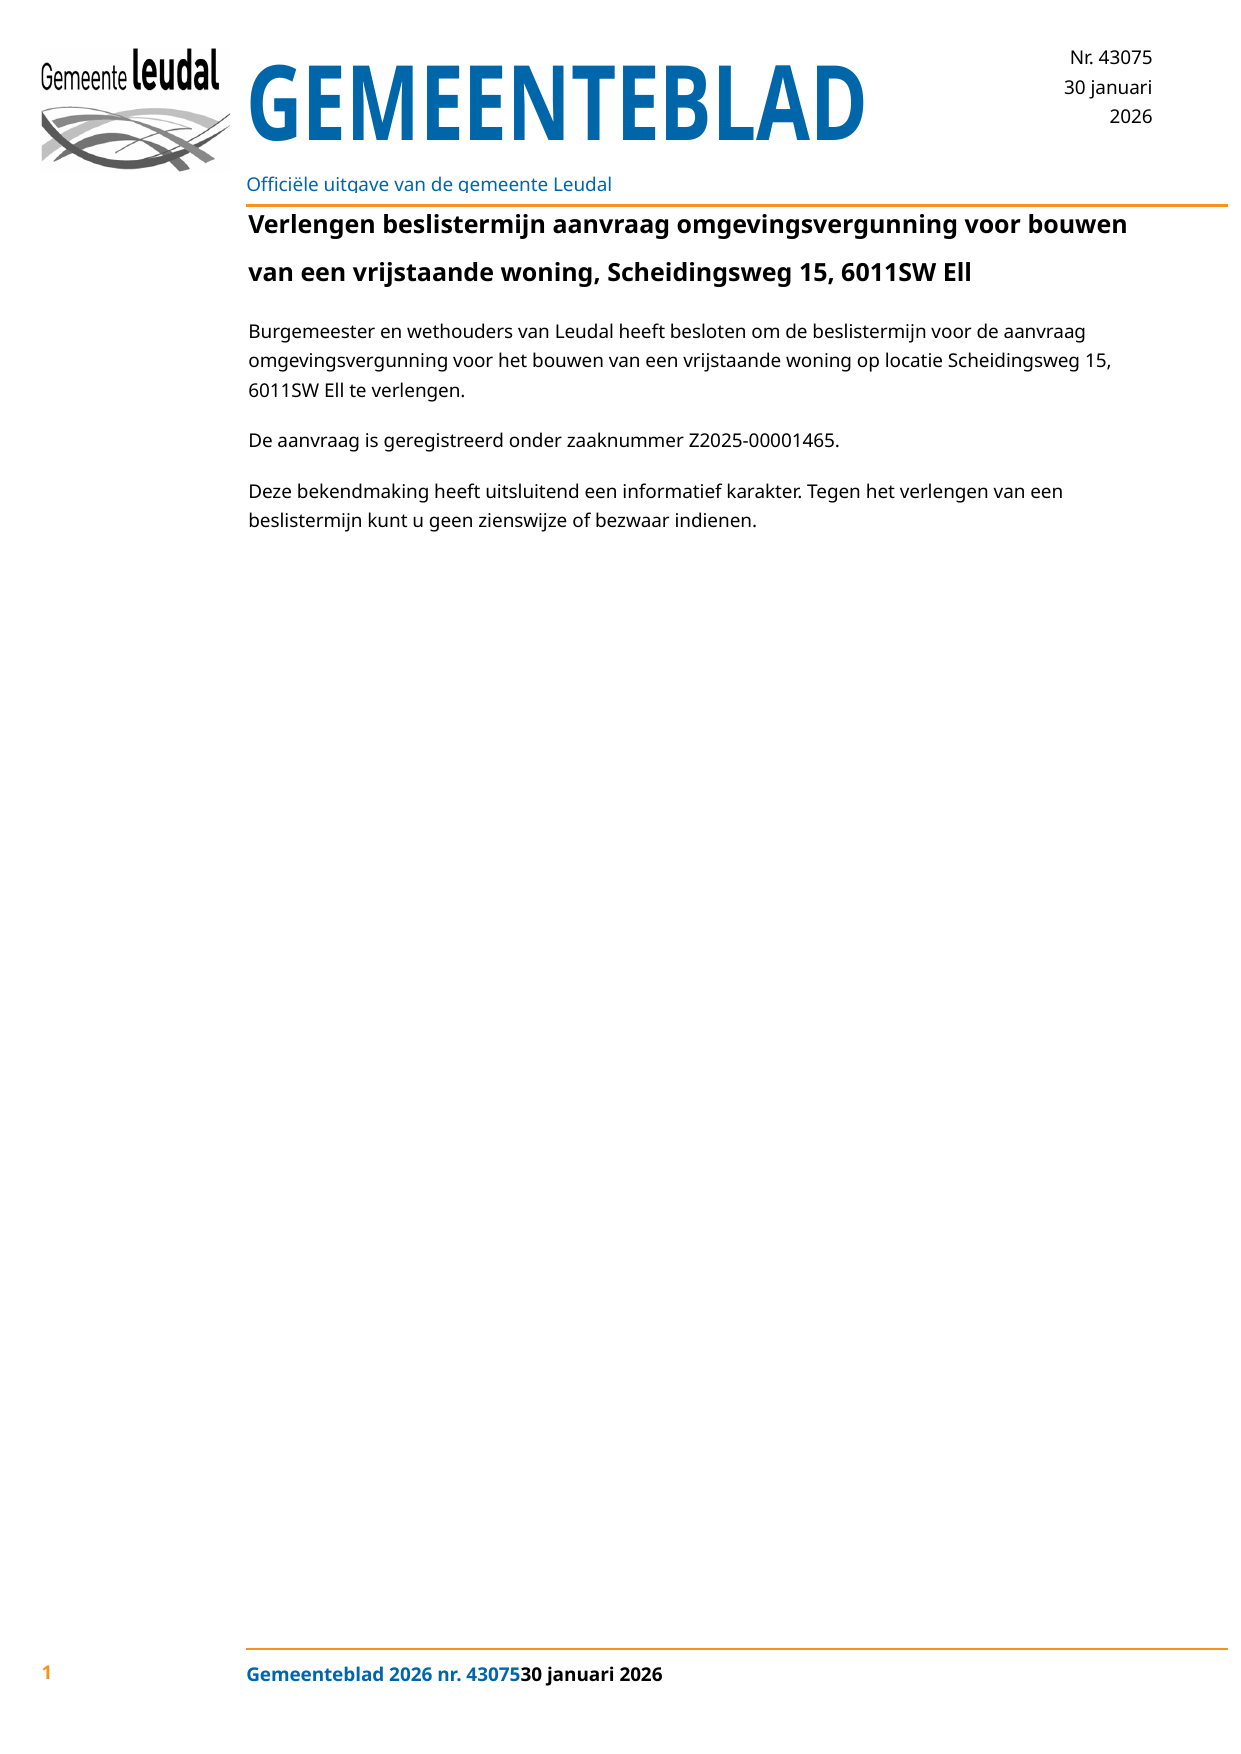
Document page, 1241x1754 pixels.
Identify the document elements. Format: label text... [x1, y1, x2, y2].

text Burgemeester en wethouders van Leudal heeft besloten om de beslistermijn voor de aanvraag omgevingsvergunning voor het bouwen van een vrijstaande woning op locatie Scheidingsweg 15, 6011SW Ell te verlengen. [248, 318, 1152, 403]
text Deze bekendmaking heeft uitsluitend een informatief karakter. Tegen het verlengen van een beslistermijn kunt u geen zienswijze of bezwaar indienen. [248, 478, 1152, 533]
text Verlengen beslistermijn aanvraag omgevingsvergunning voor bouwen van een vrijstaande woning, Scheidingsweg 15, 6011SW Ell [248, 207, 1152, 288]
picture [41, 47, 231, 172]
text De aanvraag is geregistreerd onder zaaknummer Z2025-00001465. [248, 427, 1152, 453]
